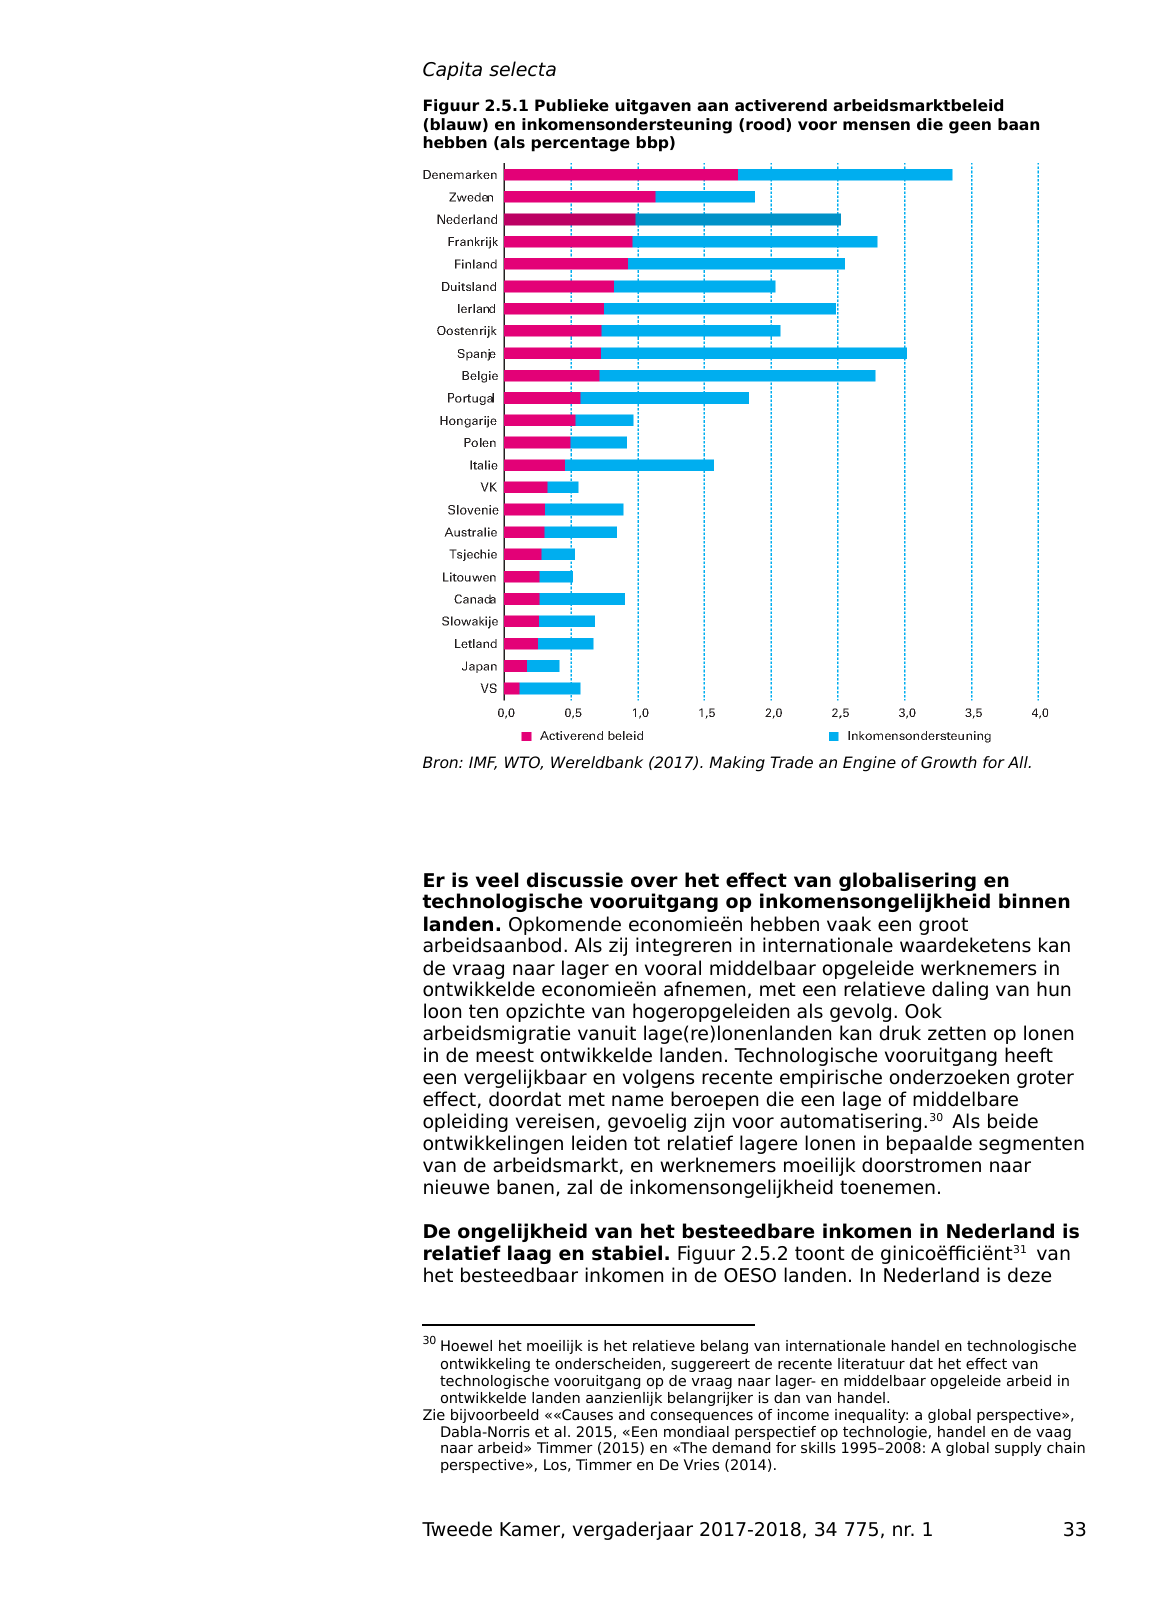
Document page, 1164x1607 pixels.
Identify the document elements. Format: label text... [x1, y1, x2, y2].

text Zie bijvoorbeeld ««Causes and consequences of income inequality: a global perspective», Dabla-Norris et al. 2015, «Een mondiaal perspectief op technologie, handel en de vaag naar arbeid» Timmer (2015) en «The demand for skills 1995–2008: A global supply chain perspective», Los, Timmer en De Vries (2014). [422, 1407, 1087, 1474]
text Hoewel het moeilijk is het relatieve belang van internationale handel en technologische ontwikkeling te onderscheiden, suggereert de recente literatuur dat het effect van technologische vooruitgang op de vraag naar lager- en middelbaar opgeleide arbeid in ontwikkelde landen aanzienlijk belangrijker is dan van handel. [422, 1334, 1087, 1407]
text Er is veel discussie over het effect van globalisering en technologische vooruitgang op inkomensongelijkheid binnen landen. Opkomende economieën hebben vaak een groot arbeidsaanbod. Als zij integreren in internationale waardeketens kan de vraag naar lager en vooral middelbaar opgeleide werknemers in ontwikkelde economieën afnemen, met een relatieve daling van hun loon ten opzichte van hogeropgeleiden als gevolg. Ook arbeidsmigratie vanuit lage(re)lonenlanden kan druk zetten op lonen in de meest ontwikkelde landen. Technologische vooruitgang heeft een vergelijkbaar en volgens recente empirische onderzoeken groter effect, doordat met name beroepen die een lage of middelbare opleiding vereisen, gevoelig zijn voor automatisering. Als beide ontwikkelingen leiden tot relatief lagere lonen in bepaalde segmenten van de arbeidsmarkt, en werknemers moeilijk doorstromen naar nieuwe banen, zal de inkomensongelijkheid toenemen. [422, 869, 1087, 1199]
text Bron: IMF, WTO, Wereldbank (2017). Making Trade an Engine of Growth for All. [422, 754, 1048, 772]
text Figuur 2.5.1 Publieke uitgaven aan activerend arbeidsmarktbeleid (blauw) en inkomensondersteuning (rood) voor mensen die geen baan hebben (als percentage bbp) [422, 97, 1048, 152]
text De ongelijkheid van het besteedbare inkomen in Nederland is relatief laag en stabiel. Figuur 2.5.2 toont de ginicoëfficiënt van het besteedbaar inkomen in de OESO landen. In Nederland is deze [422, 1221, 1087, 1287]
picture [422, 163, 1049, 743]
